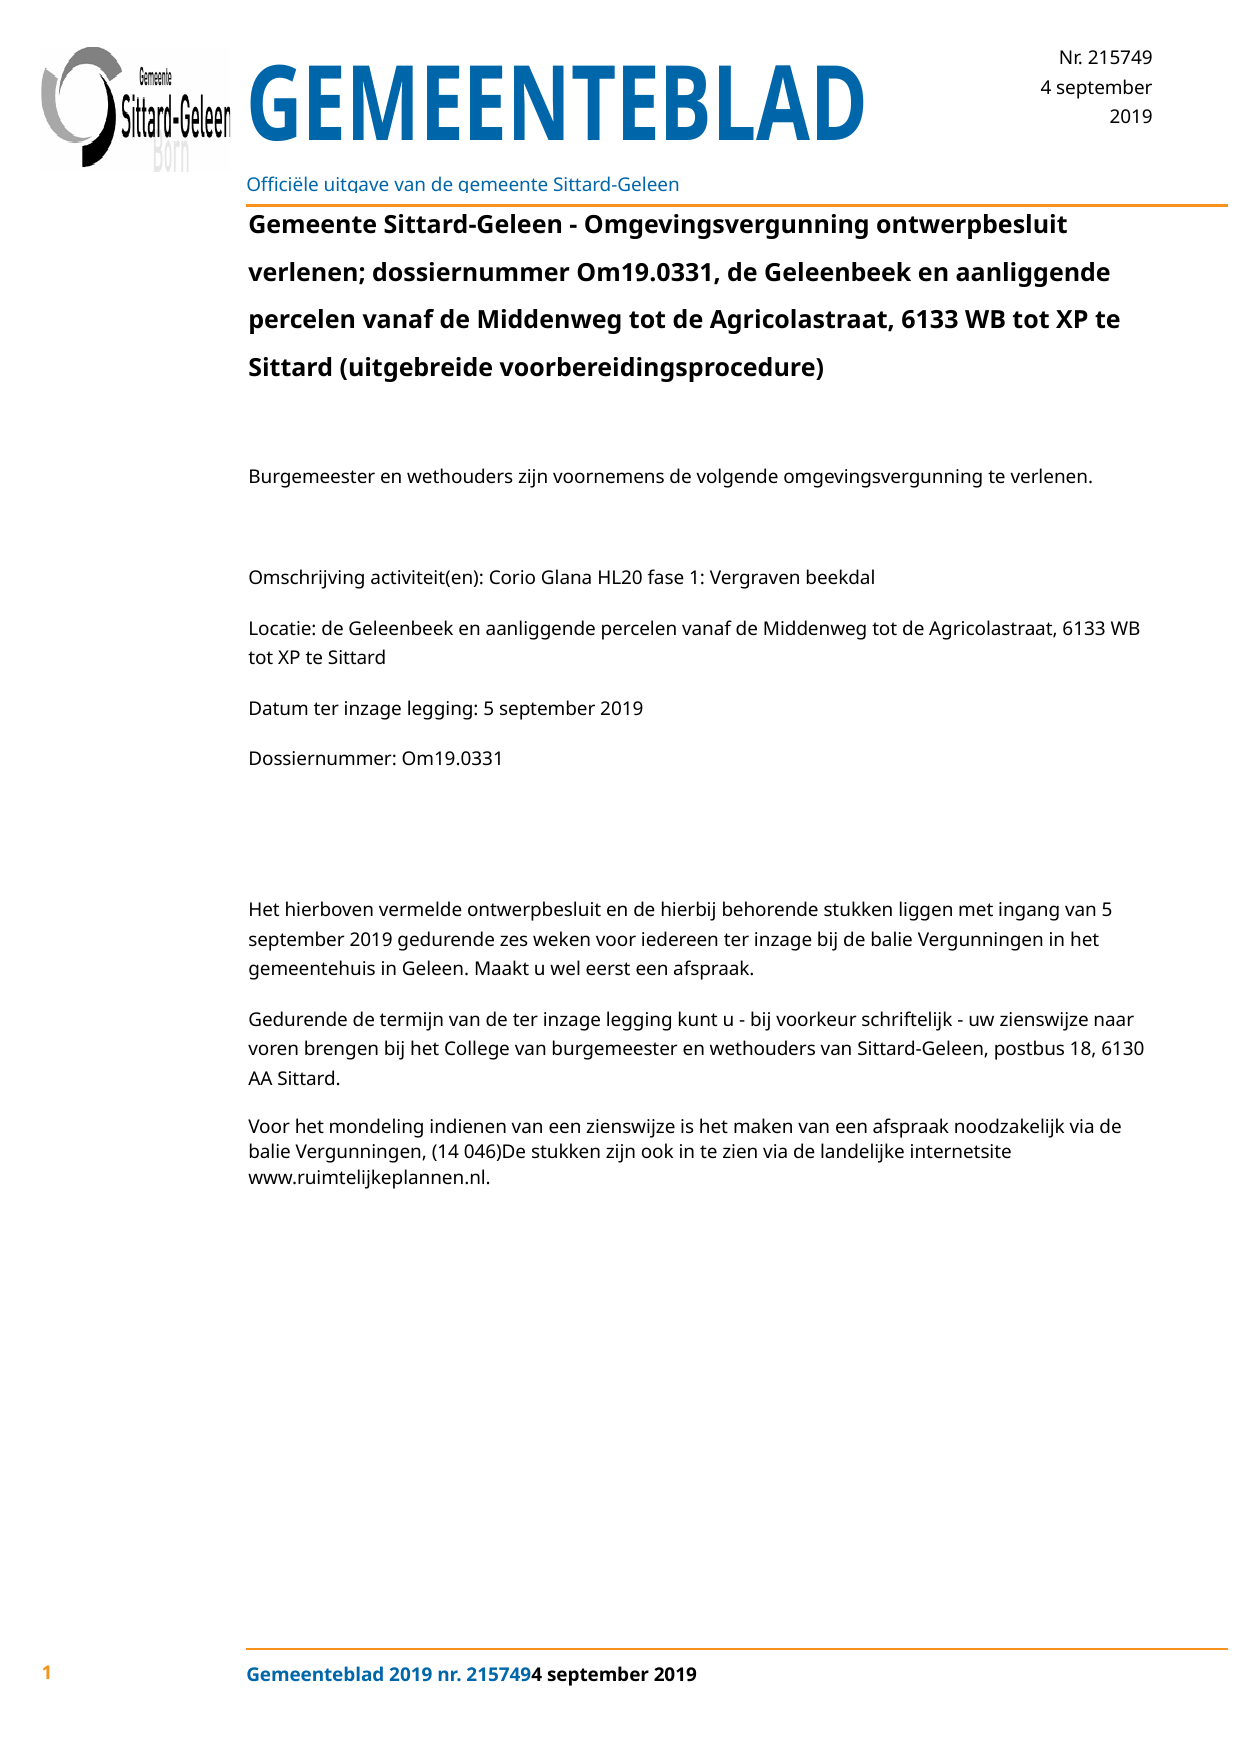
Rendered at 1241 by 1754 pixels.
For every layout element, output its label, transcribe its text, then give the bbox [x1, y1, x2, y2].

text Het hierboven vermelde ontwerpbesluit en de hierbij behorende stukken liggen met ingang van 5 september 2019 gedurende zes weken voor iedereen ter inzage bij de balie Vergunningen in het gemeentehuis in Geleen. Maakt u wel eerst een afspraak. [248, 896, 1152, 981]
text Datum ter inzage legging: 5 september 2019 [248, 695, 1152, 721]
text Gemeente Sittard-Geleen - Omgevingsvergunning ontwerpbesluit verlenen; dossiernummer Om19.0331, de Geleenbeek en aanliggende percelen vanaf de Middenweg tot de Agricolastraat, 6133 WB tot XP te Sittard (uitgebreide voorbereidingsprocedure) [248, 207, 1152, 384]
text Omschrijving activiteit(en): Corio Glana HL20 fase 1: Vergraven beekdal [248, 564, 1152, 590]
text Gedurende de termijn van de ter inzage legging kunt u - bij voorkeur schriftelijk - uw zienswijze naar voren brengen bij het College van burgemeester en wethouders van Sittard-Geleen, postbus 18, 6130 AA Sittard. [248, 1006, 1152, 1091]
text Locatie: de Geleenbeek en aanliggende percelen vanaf de Middenweg tot de Agricolastraat, 6133 WB tot XP te Sittard [248, 615, 1152, 670]
text Voor het mondeling indienen van een zienswijze is het maken van een afspraak noodzakelijk via de balie Vergunningen, (14 046)De stukken zijn ook in te zien via de landelijke internetsite www.ruimtelijkeplannen.nl. [248, 1113, 1152, 1190]
text Dossiernummer: Om19.0331 [248, 745, 1152, 771]
text Burgemeester en wethouders zijn voornemens de volgende omgevingsvergunning te verlenen. [248, 463, 1152, 489]
picture [41, 47, 231, 172]
